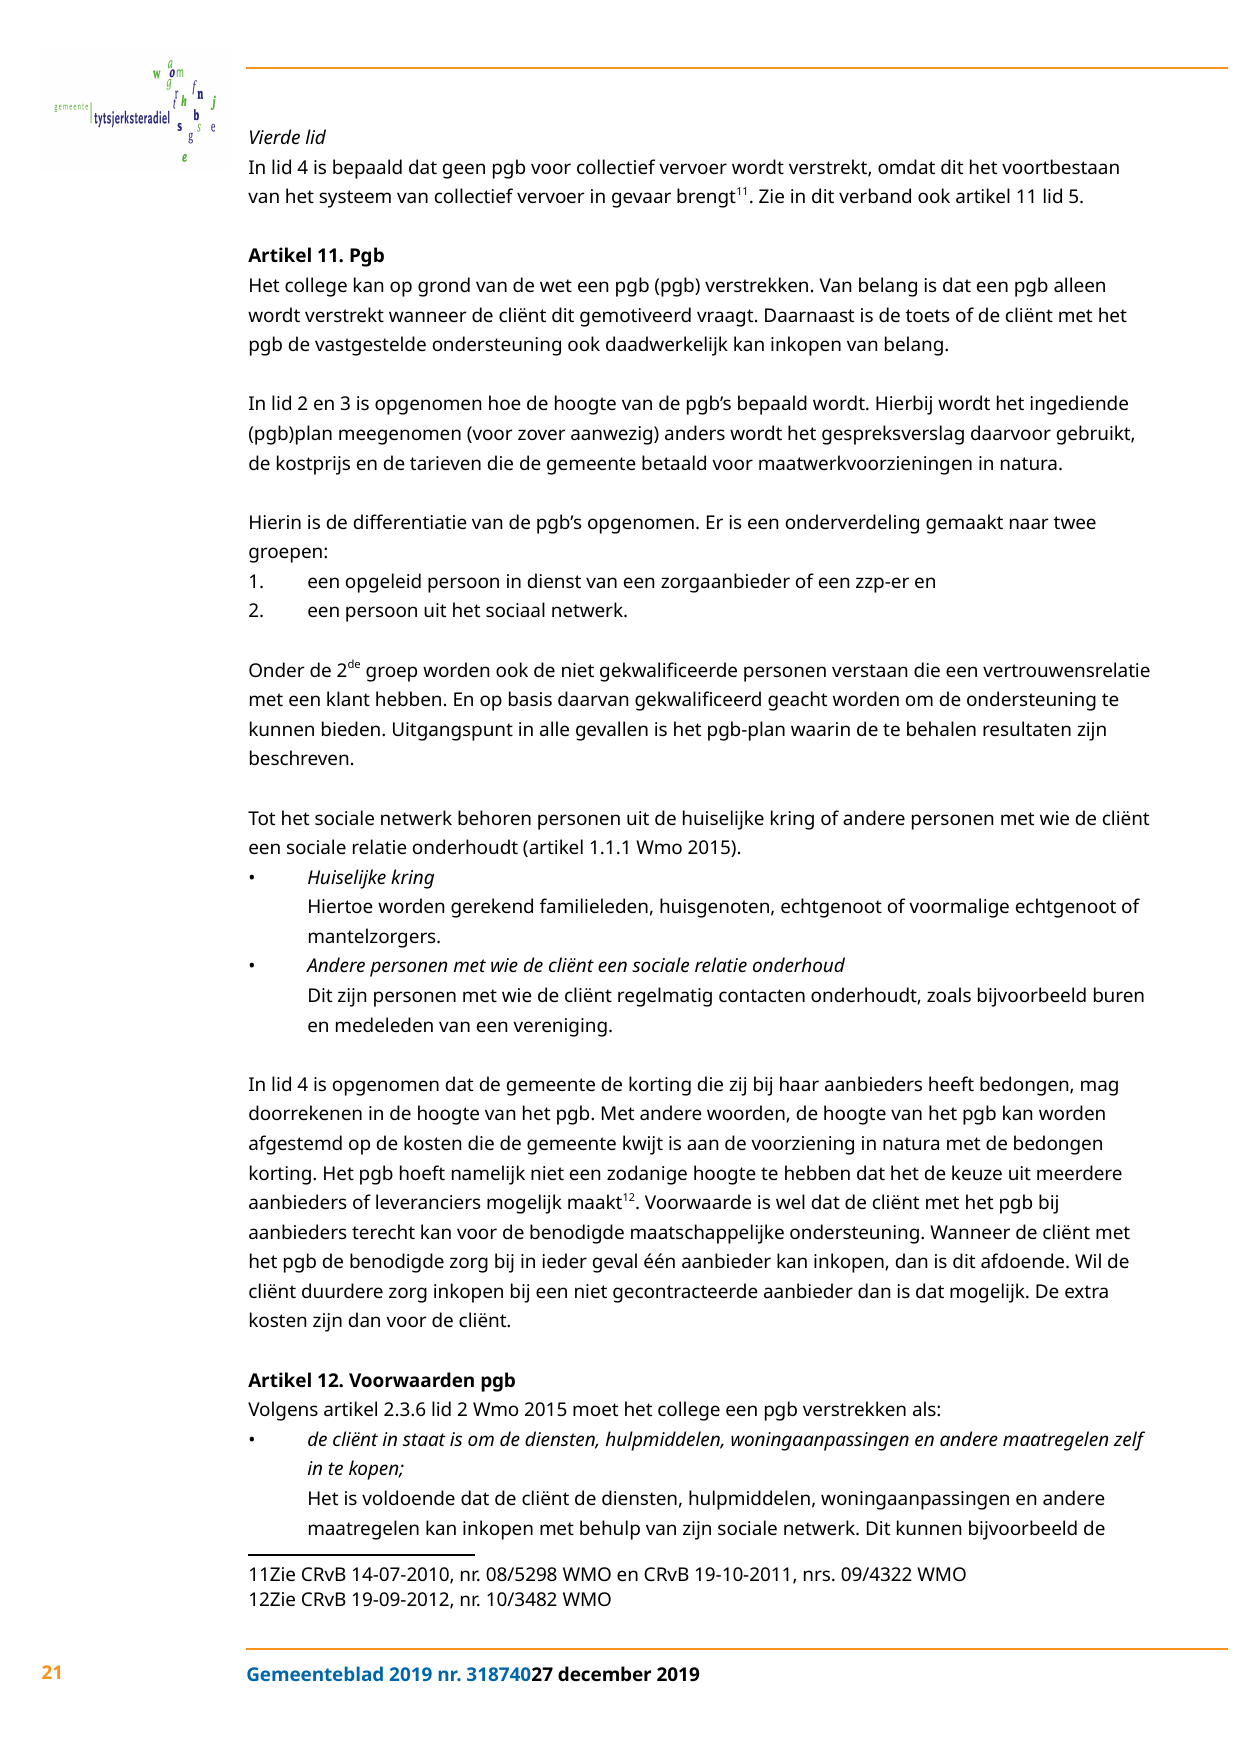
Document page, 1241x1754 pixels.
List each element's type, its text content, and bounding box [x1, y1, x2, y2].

list Dit zijn personen met wie de cliënt regelmatig contacten onderhoudt, zoals bijvoorbeeld buren en medeleden van een vereniging. [248, 982, 1152, 1038]
text Het college kan op grond van de wet een pgb (pgb) verstrekken. Van belang is dat een pgb alleen wordt verstrekt wanneer de cliёnt dit gemotiveerd vraagt. Daarnaast is de toets of de cliënt met het pgb de vastgestelde ondersteuning ook daadwerkelijk kan inkopen van belang. [248, 272, 1152, 357]
picture [41, 47, 231, 172]
text Hierin is de differentiatie van de pgb’s opgenomen. Er is een onderverdeling gemaakt naar twee groepen: [248, 509, 1152, 564]
list een persoon uit het sociaal netwerk. [248, 598, 1152, 623]
text Zie CRvB 19-09-2012, nr. 10/3482 WMO [248, 1586, 1152, 1612]
list een opgeleid persoon in dienst van een zorgaanbieder of een zzp-er en [248, 568, 1152, 594]
text Tot het sociale netwerk behoren personen uit de huiselijke kring of andere personen met wie de cliënt een sociale relatie onderhoudt (artikel 1.1.1 Wmo 2015). [248, 805, 1152, 860]
text Zie CRvB 14-07-2010, nr. 08/5298 WMO en CRvB 19-10-2011, nrs. 09/4322 WMO [248, 1561, 1152, 1586]
list Andere personen met wie de cliënt een sociale relatie onderhoud [248, 953, 1152, 978]
text In lid 4 is bepaald dat geen pgb voor collectief vervoer wordt verstrekt, omdat dit het voortbestaan van het systeem van collectief vervoer in gevaar brengt. Zie in dit verband ook artikel 11 lid 5. [248, 154, 1152, 209]
list Hiertoe worden gerekend familieleden, huisgenoten, echtgenoot of voormalige echtgenoot of mantelzorgers. [248, 893, 1152, 949]
list Het is voldoende dat de cliënt de diensten, hulpmiddelen, woningaanpassingen en andere maatregelen kan inkopen met behulp van zijn sociale netwerk. Dit kunnen bijvoorbeeld de [248, 1485, 1152, 1541]
text Artikel 12. Voorwaarden pgb [248, 1367, 1152, 1393]
text Vierde lid [248, 124, 1152, 150]
text In lid 4 is opgenomen dat de gemeente de korting die zij bij haar aanbieders heeft bedongen, mag doorrekenen in de hoogte van het pgb. Met andere woorden, de hoogte van het pgb kan worden afgestemd op de kosten die de gemeente kwijt is aan de voorziening in natura met de bedongen korting. Het pgb hoeft namelijk niet een zodanige hoogte te hebben dat het de keuze uit meerdere aanbieders of leveranciers mogelijk maakt. Voorwaarde is wel dat de cliënt met het pgb bij aanbieders terecht kan voor de benodigde maatschappelijke ondersteuning. Wanneer de cliënt met het pgb de benodigde zorg bij in ieder geval één aanbieder kan inkopen, dan is dit afdoende. Wil de cliënt duurdere zorg inkopen bij een niet gecontracteerde aanbieder dan is dat mogelijk. De extra kosten zijn dan voor de cliënt. [248, 1071, 1152, 1333]
text In lid 2 en 3 is opgenomen hoe de hoogte van de pgb’s bepaald wordt. Hierbij wordt het ingediende (pgb)plan meegenomen (voor zover aanwezig) anders wordt het gespreksverslag daarvoor gebruikt, de kostprijs en de tarieven die de gemeente betaald voor maatwerkvoorzieningen in natura. [248, 391, 1152, 476]
text Volgens artikel 2.3.6 lid 2 Wmo 2015 moet het college een pgb verstrekken als: [248, 1396, 1152, 1422]
text Artikel 11. Pgb [248, 243, 1152, 268]
text Onder de 2de groep worden ook de niet gekwalificeerde personen verstaan die een vertrouwensrelatie met een klant hebben. En op basis daarvan gekwalificeerd geacht worden om de ondersteuning te kunnen bieden. Uitgangspunt in alle gevallen is het pgb-plan waarin de te behalen resultaten zijn beschreven. [248, 657, 1152, 771]
list de cliënt in staat is om de diensten, hulpmiddelen, woningaanpassingen en andere maatregelen zelf in te kopen; [248, 1426, 1152, 1481]
list Huiselijke kring [248, 864, 1152, 890]
